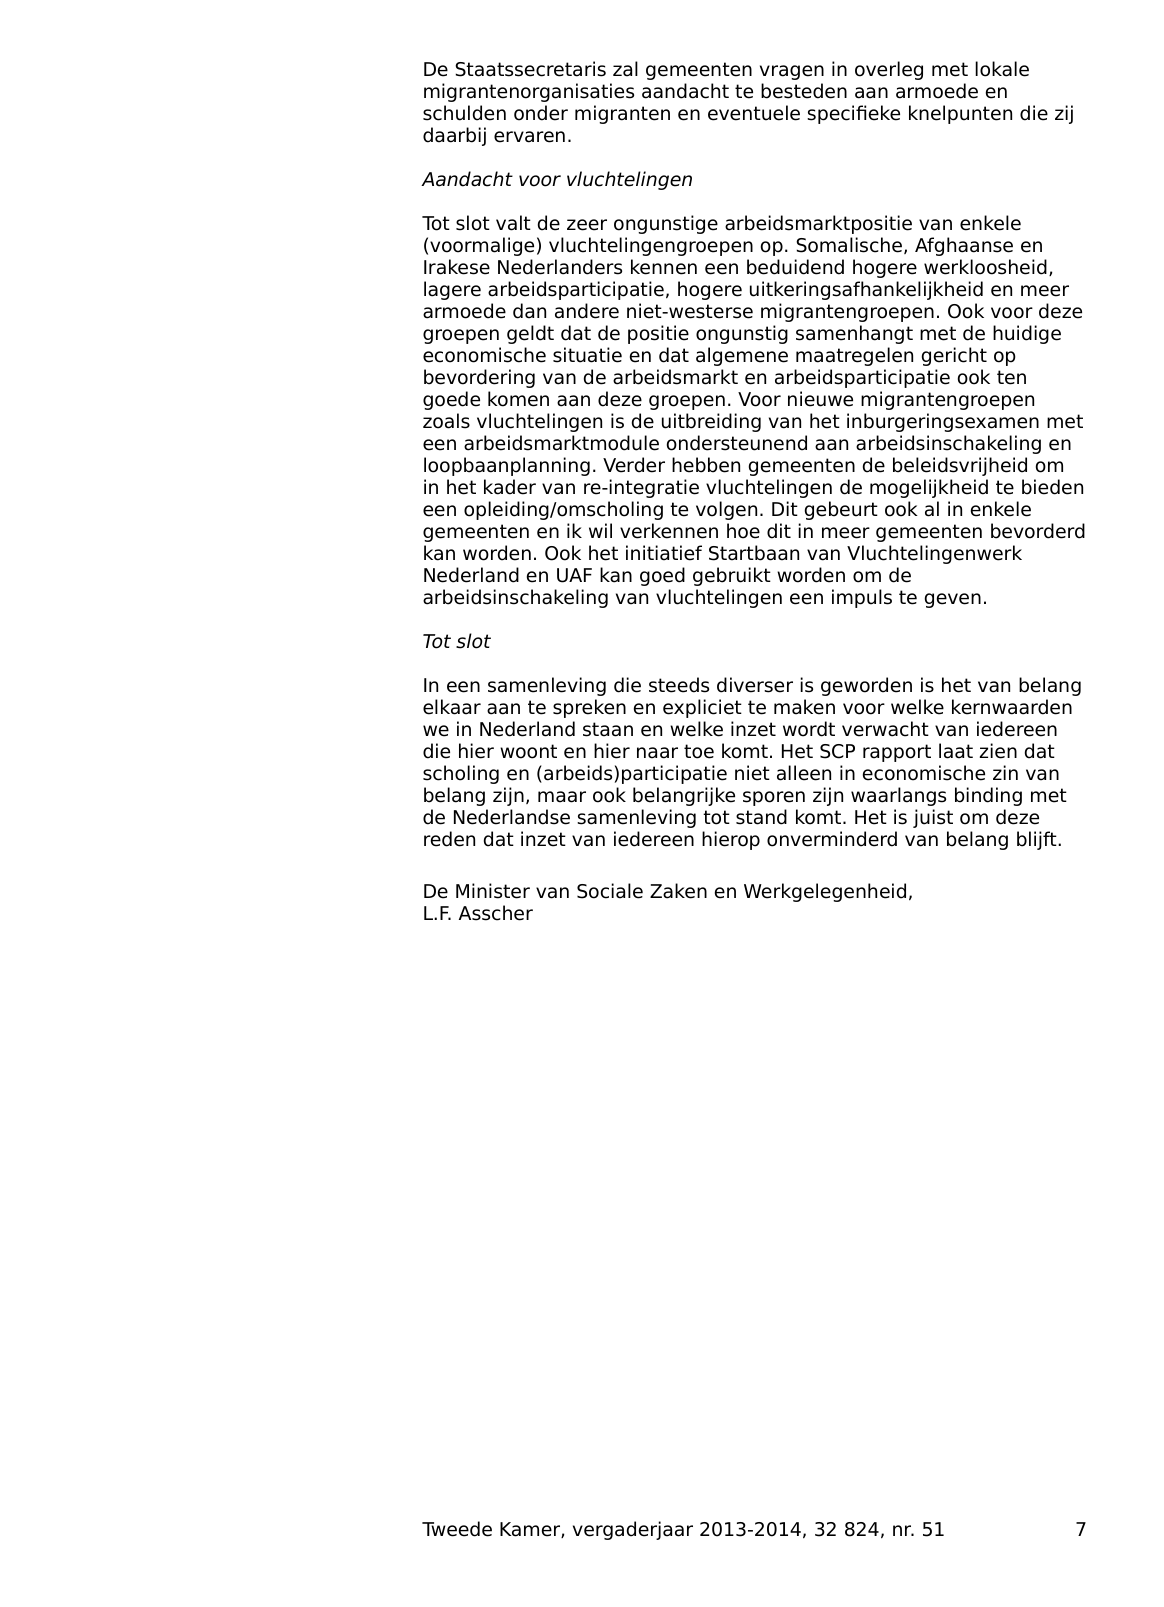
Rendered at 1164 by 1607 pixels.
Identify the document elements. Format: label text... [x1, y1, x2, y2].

text De Staatssecretaris zal gemeenten vragen in overleg met lokale migrantenorganisaties aandacht te besteden aan armoede en schulden onder migranten en eventuele specifieke knelpunten die zij daarbij ervaren. [422, 59, 1087, 147]
text Tot slot valt de zeer ongunstige arbeidsmarktpositie van enkele (voormalige) vluchtelingengroepen op. Somalische, Afghaanse en Irakese Nederlanders kennen een beduidend hogere werkloosheid, lagere arbeidsparticipatie, hogere uitkeringsafhankelijkheid en meer armoede dan andere niet-westerse migrantengroepen. Ook voor deze groepen geldt dat de positie ongunstig samenhangt met de huidige economische situatie en dat algemene maatregelen gericht op bevordering van de arbeidsmarkt en arbeidsparticipatie ook ten goede komen aan deze groepen. Voor nieuwe migrantengroepen zoals vluchtelingen is de uitbreiding van het inburgeringsexamen met een arbeidsmarktmodule ondersteunend aan arbeidsinschakeling en loopbaanplanning. Verder hebben gemeenten de beleidsvrijheid om in het kader van re-integratie vluchtelingen de mogelijkheid te bieden een opleiding/omscholing te volgen. Dit gebeurt ook al in enkele gemeenten en ik wil verkennen hoe dit in meer gemeenten bevorderd kan worden. Ook het initiatief Startbaan van Vluchtelingenwerk Nederland en UAF kan goed gebruikt worden om de arbeidsinschakeling van vluchtelingen een impuls te geven. [422, 213, 1087, 609]
subtitle Aandacht voor vluchtelingen [422, 169, 1087, 191]
subtitle Tot slot [422, 631, 1087, 653]
text In een samenleving die steeds diverser is geworden is het van belang elkaar aan te spreken en expliciet te maken voor welke kernwaarden we in Nederland staan en welke inzet wordt verwacht van iedereen die hier woont en hier naar toe komt. Het SCP rapport laat zien dat scholing en (arbeids)participatie niet alleen in economische zin van belang zijn, maar ook belangrijke sporen zijn waarlangs binding met de Nederlandse samenleving tot stand komt. Het is juist om deze reden dat inzet van iedereen hierop onverminderd van belang blijft. [422, 675, 1087, 851]
text De Minister van Sociale Zaken en Werkgelegenheid, L.F. Asscher [422, 881, 1087, 925]
